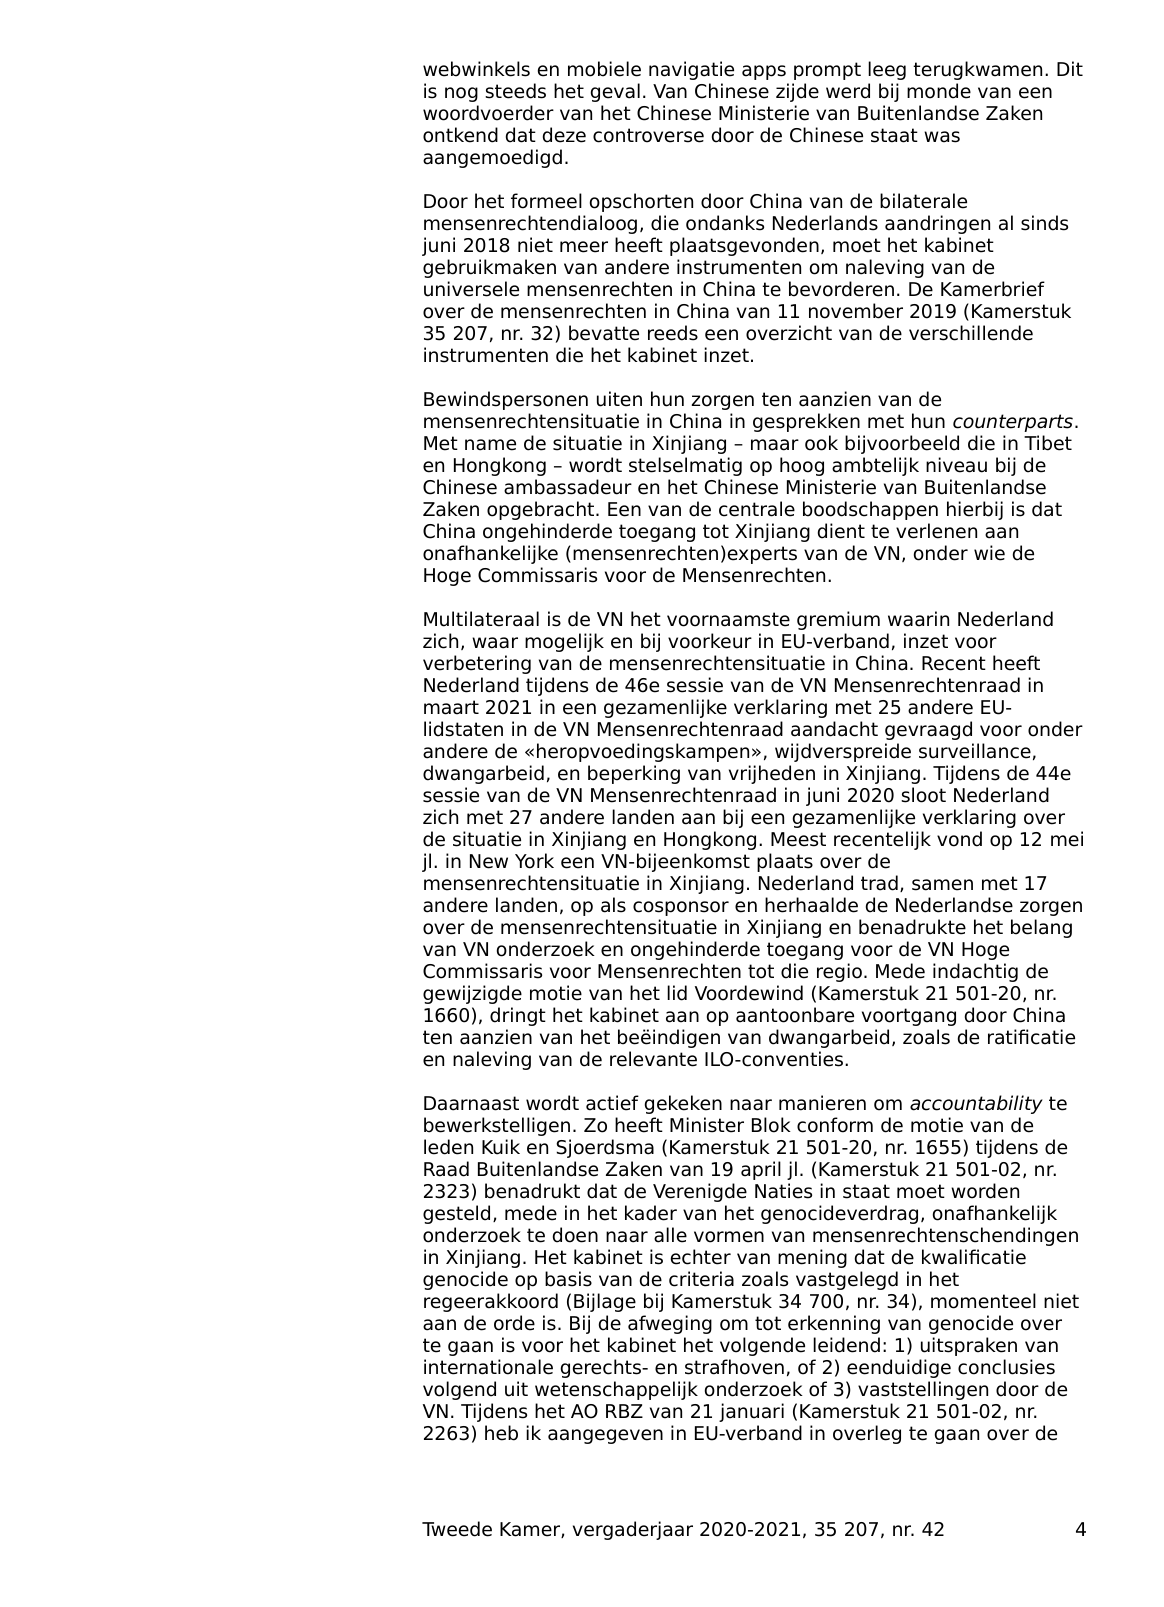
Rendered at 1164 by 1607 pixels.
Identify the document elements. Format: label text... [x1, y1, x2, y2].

text Door het formeel opschorten door China van de bilaterale mensenrechtendialoog, die ondanks Nederlands aandringen al sinds juni 2018 niet meer heeft plaatsgevonden, moet het kabinet gebruikmaken van andere instrumenten om naleving van de universele mensenrechten in China te bevorderen. De Kamerbrief over de mensenrechten in China van 11 november 2019 (Kamerstuk 35 207, nr. 32) bevatte reeds een overzicht van de verschillende instrumenten die het kabinet inzet. [422, 191, 1087, 367]
text Daarnaast wordt actief gekeken naar manieren om accountability te bewerkstelligen. Zo heeft Minister Blok conform de motie van de leden Kuik en Sjoerdsma (Kamerstuk 21 501-20, nr. 1655) tijdens de Raad Buitenlandse Zaken van 19 april jl. (Kamerstuk 21 501-02, nr. 2323) benadrukt dat de Verenigde Naties in staat moet worden gesteld, mede in het kader van het genocideverdrag, onafhankelijk onderzoek te doen naar alle vormen van mensenrechtenschendingen in Xinjiang. Het kabinet is echter van mening dat de kwalificatie genocide op basis van de criteria zoals vastgelegd in het regeerakkoord (Bijlage bij Kamerstuk 34 700, nr. 34), momenteel niet aan de orde is. Bij de afweging om tot erkenning van genocide over te gaan is voor het kabinet het volgende leidend: 1) uitspraken van internationale gerechts- en strafhoven, of 2) eenduidige conclusies volgend uit wetenschappelijk onderzoek of 3) vaststellingen door de VN. Tijdens het AO RBZ van 21 januari (Kamerstuk 21 501-02, nr. 2263) heb ik aangegeven in EU-verband in overleg te gaan over de [422, 1093, 1087, 1444]
text Multilateraal is de VN het voornaamste gremium waarin Nederland zich, waar mogelijk en bij voorkeur in EU-verband, inzet voor verbetering van de mensenrechtensituatie in China. Recent heeft Nederland tijdens de 46e sessie van de VN Mensenrechtenraad in maart 2021 in een gezamenlijke verklaring met 25 andere EU-lidstaten in de VN Mensenrechtenraad aandacht gevraagd voor onder andere de «heropvoedingskampen», wijdverspreide surveillance, dwangarbeid, en beperking van vrijheden in Xinjiang. Tijdens de 44e sessie van de VN Mensenrechtenraad in juni 2020 sloot Nederland zich met 27 andere landen aan bij een gezamenlijke verklaring over de situatie in Xinjiang en Hongkong. Meest recentelijk vond op 12 mei jl. in New York een VN-bijeenkomst plaats over de mensenrechtensituatie in Xinjiang. Nederland trad, samen met 17 andere landen, op als cosponsor en herhaalde de Nederlandse zorgen over de mensenrechtensituatie in Xinjiang en benadrukte het belang van VN onderzoek en ongehinderde toegang voor de VN Hoge Commissaris voor Mensenrechten tot die regio. Mede indachtig de gewijzigde motie van het lid Voordewind (Kamerstuk 21 501-20, nr. 1660), dringt het kabinet aan op aantoonbare voortgang door China ten aanzien van het beëindigen van dwangarbeid, zoals de ratificatie en naleving van de relevante ILO-conventies. [422, 609, 1087, 1071]
text webwinkels en mobiele navigatie apps prompt leeg terugkwamen. Dit is nog steeds het geval. Van Chinese zijde werd bij monde van een woordvoerder van het Chinese Ministerie van Buitenlandse Zaken ontkend dat deze controverse door de Chinese staat was aangemoedigd. [422, 59, 1087, 169]
text Bewindspersonen uiten hun zorgen ten aanzien van de mensenrechtensituatie in China in gesprekken met hun counterparts. Met name de situatie in Xinjiang – maar ook bijvoorbeeld die in Tibet en Hongkong – wordt stelselmatig op hoog ambtelijk niveau bij de Chinese ambassadeur en het Chinese Ministerie van Buitenlandse Zaken opgebracht. Een van de centrale boodschappen hierbij is dat China ongehinderde toegang tot Xinjiang dient te verlenen aan onafhankelijke (mensenrechten)experts van de VN, onder wie de Hoge Commissaris voor de Mensenrechten. [422, 389, 1087, 587]
